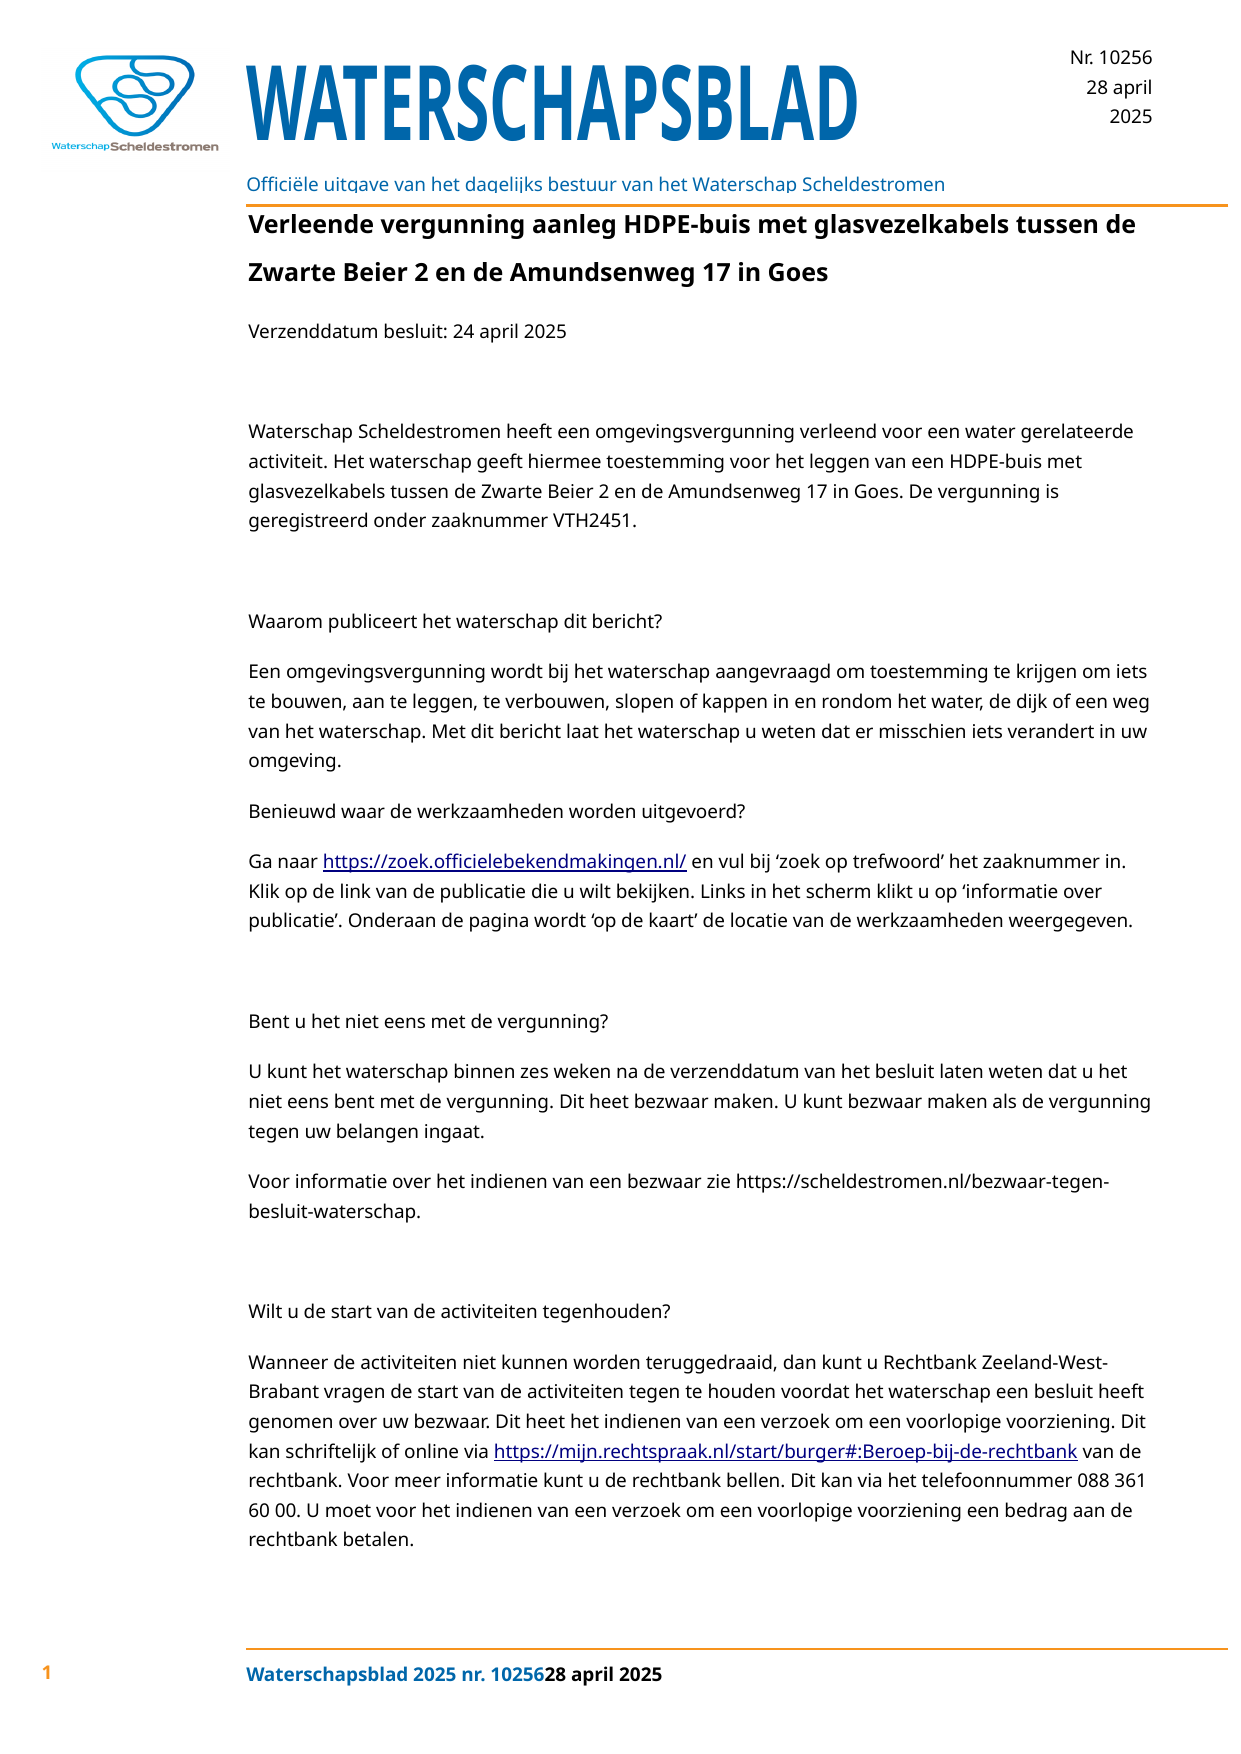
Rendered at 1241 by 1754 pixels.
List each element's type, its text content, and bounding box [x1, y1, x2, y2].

text Verleende vergunning aanleg HDPE-buis met glasvezelkabels tussen de Zwarte Beier 2 en de Amundsenweg 17 in Goes [248, 207, 1152, 288]
text Benieuwd waar de werkzaamheden worden uitgevoerd? [248, 798, 1152, 824]
text Voor informatie over het indienen van een bezwaar zie https://scheldestromen.nl/bezwaar-tegen-besluit-waterschap. [248, 1168, 1152, 1224]
text Wilt u de start van de activiteiten tegenhouden? [248, 1299, 1152, 1324]
text Waarom publiceert het waterschap dit bericht? [248, 608, 1152, 634]
text Ga naar https://zoek.officielebekendmakingen.nl/ en vul bij ‘zoek op trefwoord’ het zaaknummer in. Klik op de link van de publicatie die u wilt bekijken. Links in het scherm klikt u op ‘informatie over publicatie’. Onderaan de pagina wordt ‘op de kaart’ de locatie van de werkzaamheden weergegeven. [248, 848, 1152, 933]
text Bent u het niet eens met de vergunning? [248, 1008, 1152, 1034]
text Een omgevingsvergunning wordt bij het waterschap aangevraagd om toestemming te krijgen om iets te bouwen, aan te leggen, te verbouwen, slopen of kappen in en rondom het water, de dijk of een weg van het waterschap. Met dit bericht laat het waterschap u weten dat er misschien iets verandert in uw omgeving. [248, 659, 1152, 773]
picture [41, 47, 231, 172]
text U kunt het waterschap binnen zes weken na de verzenddatum van het besluit laten weten dat u het niet eens bent met de vergunning. Dit heet bezwaar maken. U kunt bezwaar maken als de vergunning tegen uw belangen ingaat. [248, 1059, 1152, 1144]
text Verzenddatum besluit: 24 april 2025 [248, 318, 1152, 344]
text Waterschap Scheldestromen heeft een omgevingsvergunning verleend voor een water gerelateerde activiteit. Het waterschap geeft hiermee toestemming voor het leggen van een HDPE-buis met glasvezelkabels tussen de Zwarte Beier 2 en de Amundsenweg 17 in Goes. De vergunning is geregistreerd onder zaaknummer VTH2451. [248, 419, 1152, 533]
text Wanneer de activiteiten niet kunnen worden teruggedraaid, dan kunt u Rechtbank Zeeland-West-Brabant vragen de start van de activiteiten tegen te houden voordat het waterschap een besluit heeft genomen over uw bezwaar. Dit heet het indienen van een verzoek om een voorlopige voorziening. Dit kan schriftelijk of online via https://mijn.rechtspraak.nl/start/burger#:Beroep-bij-de-rechtbank van de rechtbank. Voor meer informatie kunt u de rechtbank bellen. Dit kan via het telefoonnummer 088 361 60 00. U moet voor het indienen van een verzoek om een voorlopige voorziening een bedrag aan de rechtbank betalen. [248, 1349, 1152, 1552]
